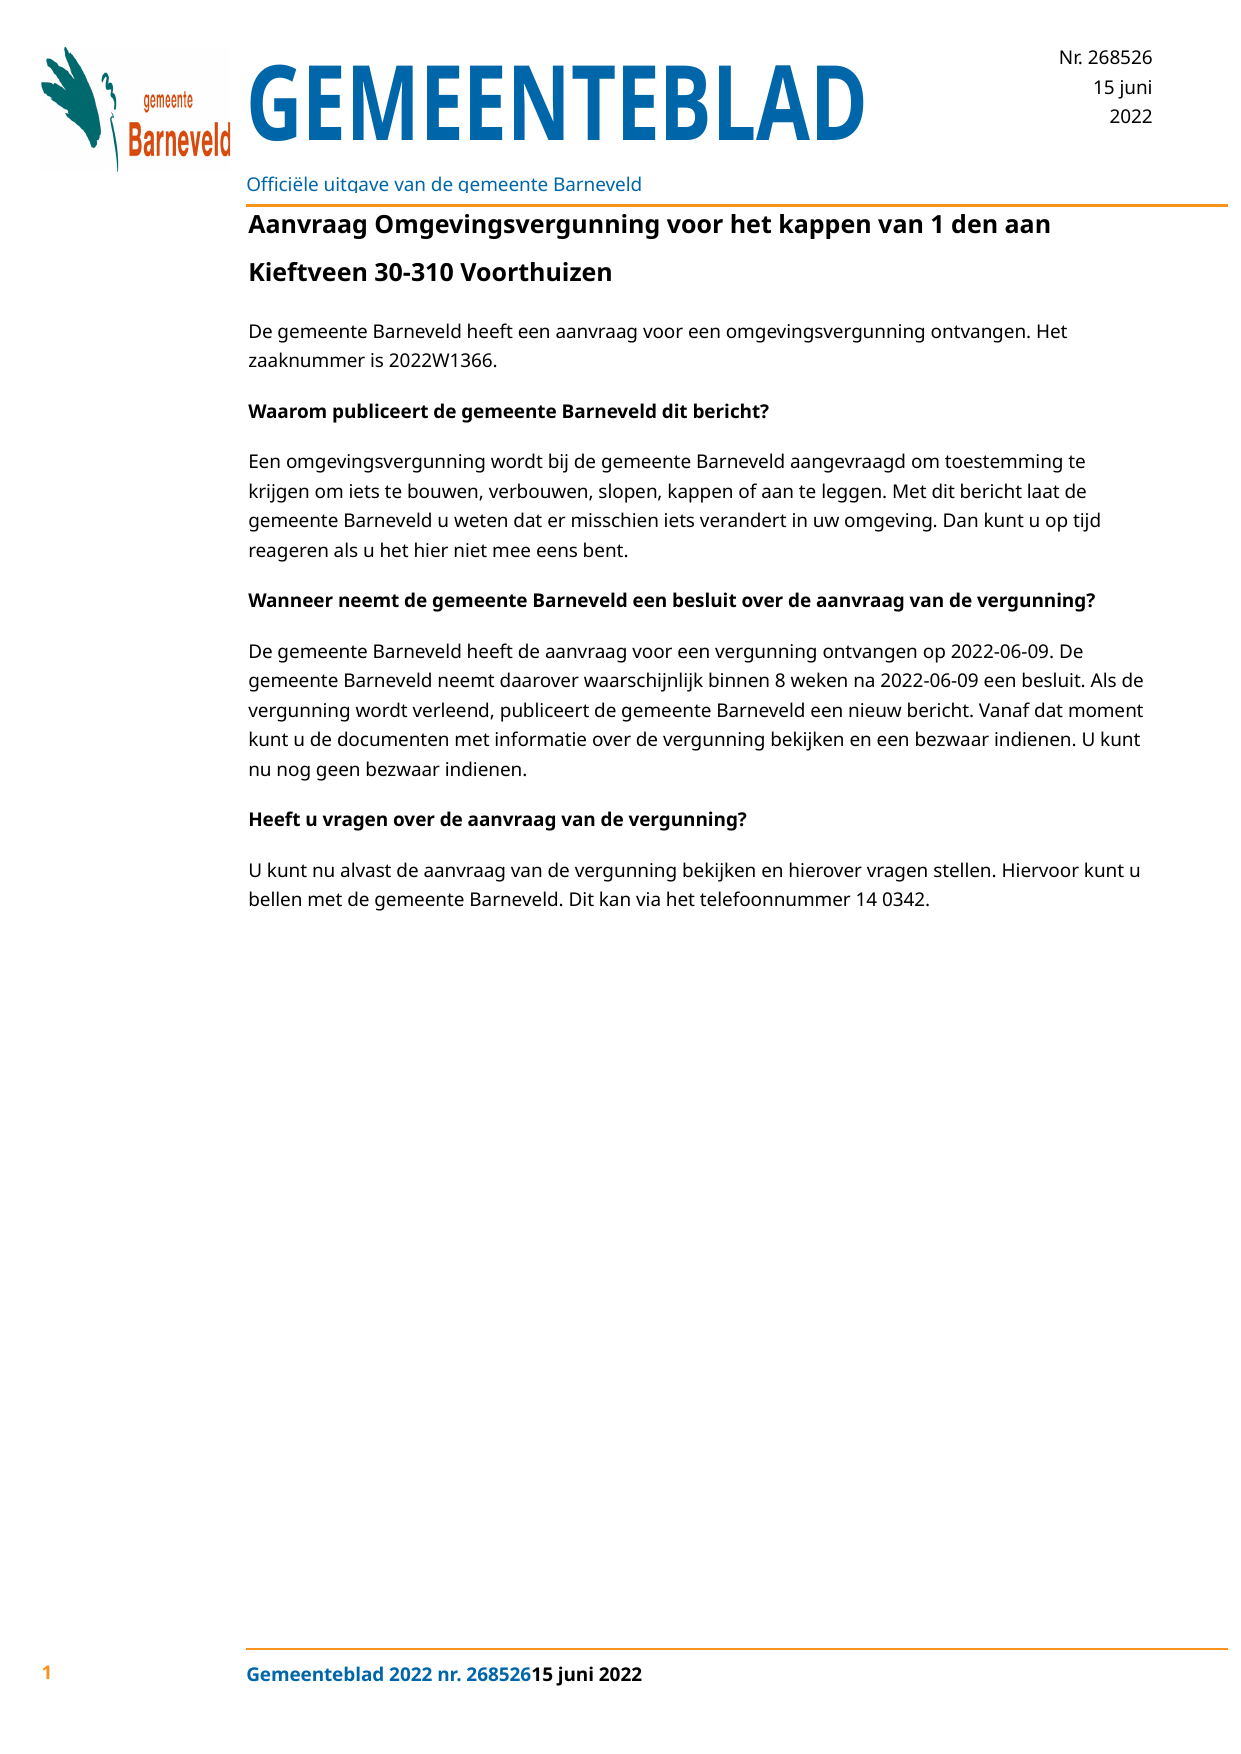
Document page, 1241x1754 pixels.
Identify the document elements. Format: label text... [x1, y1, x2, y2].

picture [41, 47, 231, 172]
text De gemeente Barneveld heeft een aanvraag voor een omgevingsvergunning ontvangen. Het zaaknummer is 2022W1366. [248, 318, 1152, 373]
text Een omgevingsvergunning wordt bij de gemeente Barneveld aangevraagd om toestemming te krijgen om iets te bouwen, verbouwen, slopen, kappen of aan te leggen. Met dit bericht laat de gemeente Barneveld u weten dat er misschien iets verandert in uw omgeving. Dan kunt u op tijd reageren als u het hier niet mee eens bent. [248, 448, 1152, 563]
text U kunt nu alvast de aanvraag van de vergunning bekijken en hierover vragen stellen. Hiervoor kunt u bellen met de gemeente Barneveld. Dit kan via het telefoonnummer 14 0342. [248, 857, 1152, 912]
text Aanvraag Omgevingsvergunning voor het kappen van 1 den aan Kieftveen 30-310 Voorthuizen [248, 207, 1152, 288]
text Heeft u vragen over de aanvraag van de vergunning? [248, 807, 1152, 832]
text De gemeente Barneveld heeft de aanvraag voor een vergunning ontvangen op 2022-06-09. De gemeente Barneveld neemt daarover waarschijnlijk binnen 8 weken na 2022-06-09 een besluit. Als de vergunning wordt verleend, publiceert de gemeente Barneveld een nieuw bericht. Vanaf dat moment kunt u de documenten met informatie over de vergunning bekijken en een bezwaar indienen. U kunt nu nog geen bezwaar indienen. [248, 638, 1152, 782]
text Waarom publiceert de gemeente Barneveld dit bericht? [248, 398, 1152, 424]
text Wanneer neemt de gemeente Barneveld een besluit over de aanvraag van de vergunning? [248, 587, 1152, 613]
